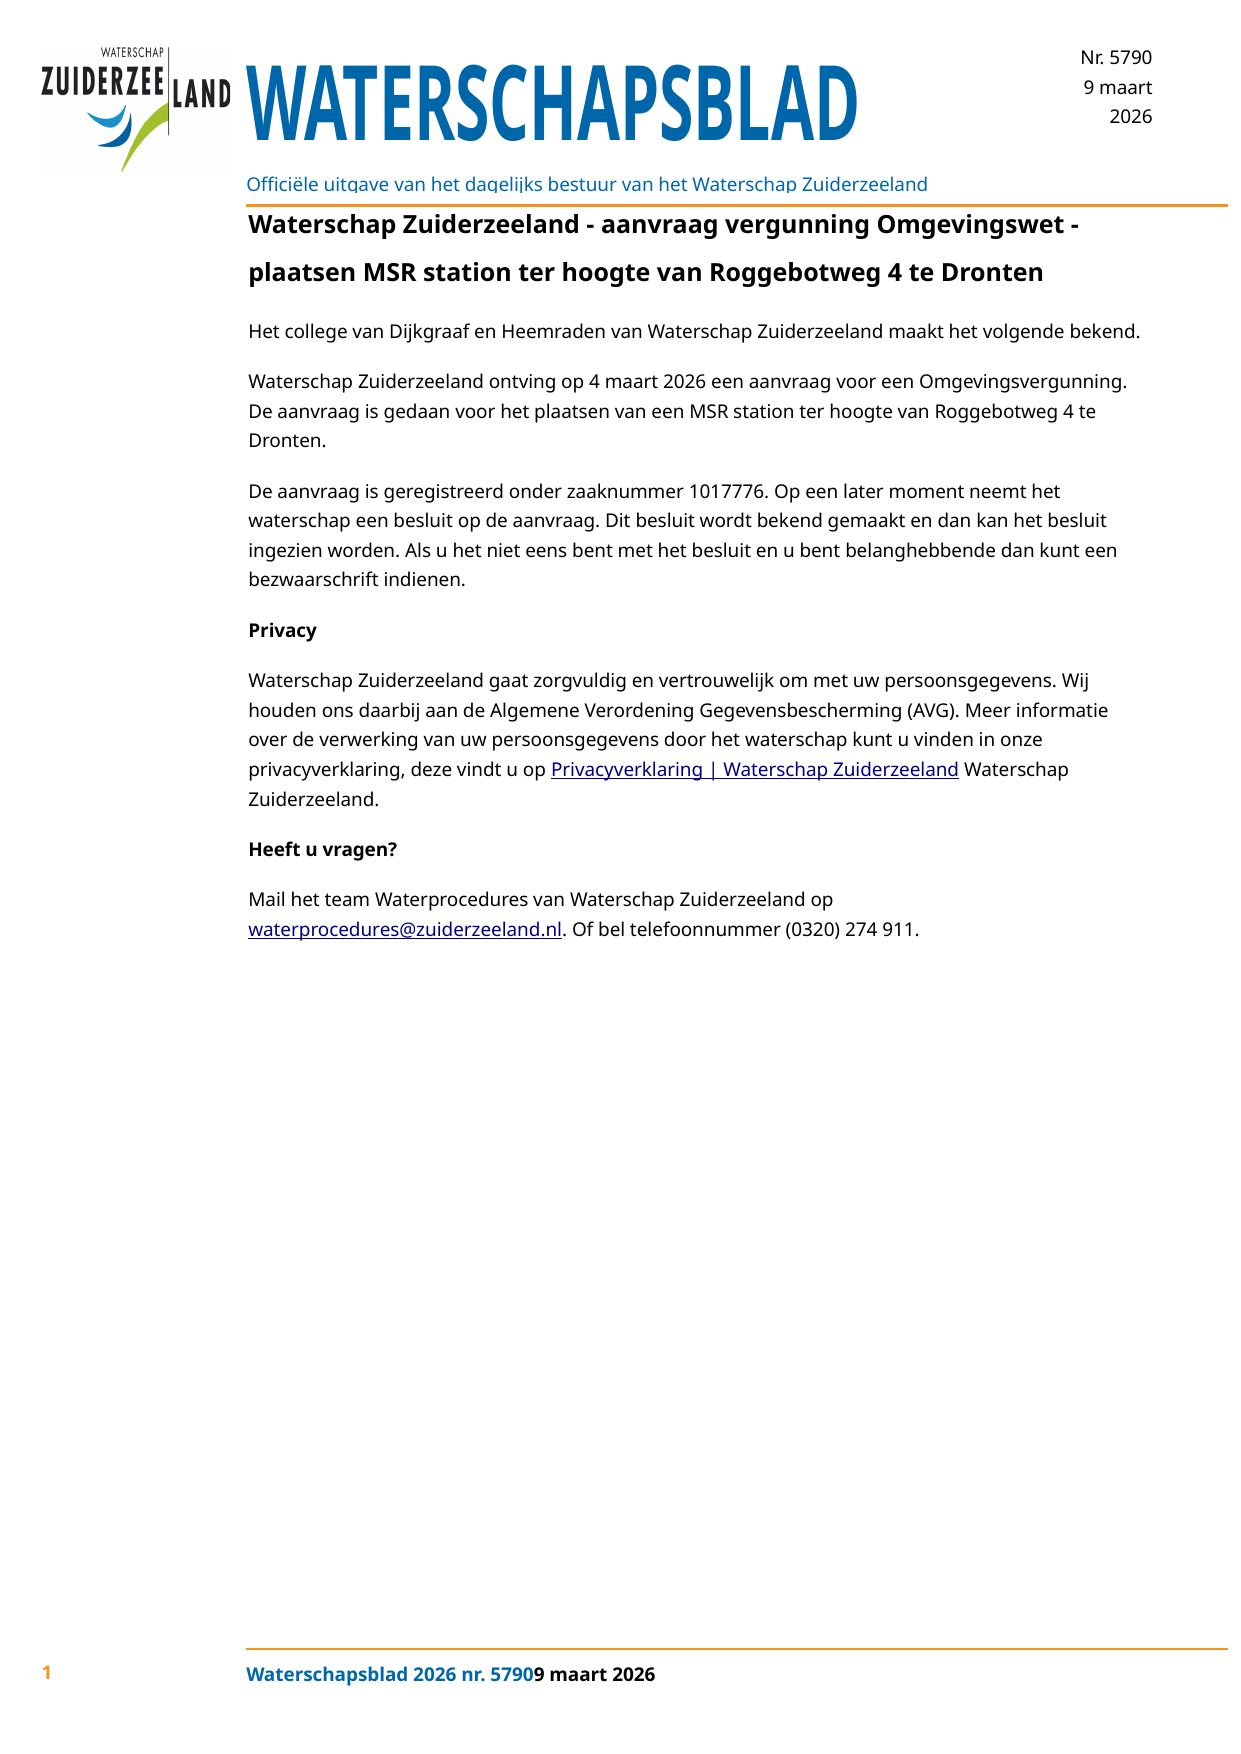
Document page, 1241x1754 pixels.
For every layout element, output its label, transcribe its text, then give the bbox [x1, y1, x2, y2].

text Het college van Dijkgraaf en Heemraden van Waterschap Zuiderzeeland maakt het volgende bekend. [248, 318, 1152, 344]
text De aanvraag is geregistreerd onder zaaknummer 1017776. Op een later moment neemt het waterschap een besluit op de aanvraag. Dit besluit wordt bekend gemaakt en dan kan het besluit ingezien worden. Als u het niet eens bent met het besluit en u bent belanghebbende dan kunt een bezwaarschrift indienen. [248, 478, 1152, 592]
text Waterschap Zuiderzeeland - aanvraag vergunning Omgevingswet - plaatsen MSR station ter hoogte van Roggebotweg 4 te Dronten [248, 207, 1152, 288]
text Privacy [248, 617, 1152, 643]
picture [41, 47, 231, 172]
text Heeft u vragen? [248, 836, 1152, 862]
text Waterschap Zuiderzeeland ontving op 4 maart 2026 een aanvraag voor een Omgevingsvergunning. De aanvraag is gedaan voor het plaatsen van een MSR station ter hoogte van Roggebotweg 4 te Dronten. [248, 368, 1152, 453]
text Mail het team Waterprocedures van Waterschap Zuiderzeeland op waterprocedures@zuiderzeeland.nl. Of bel telefoonnummer (0320) 274 911. [248, 887, 1152, 942]
text Waterschap Zuiderzeeland gaat zorgvuldig en vertrouwelijk om met uw persoonsgegevens. Wij houden ons daarbij aan de Algemene Verordening Gegevensbescherming (AVG). Meer informatie over de verwerking van uw persoonsgegevens door het waterschap kunt u vinden in onze privacyverklaring, deze vindt u op Privacyverklaring | Waterschap Zuiderzeeland Waterschap Zuiderzeeland. [248, 667, 1152, 812]
